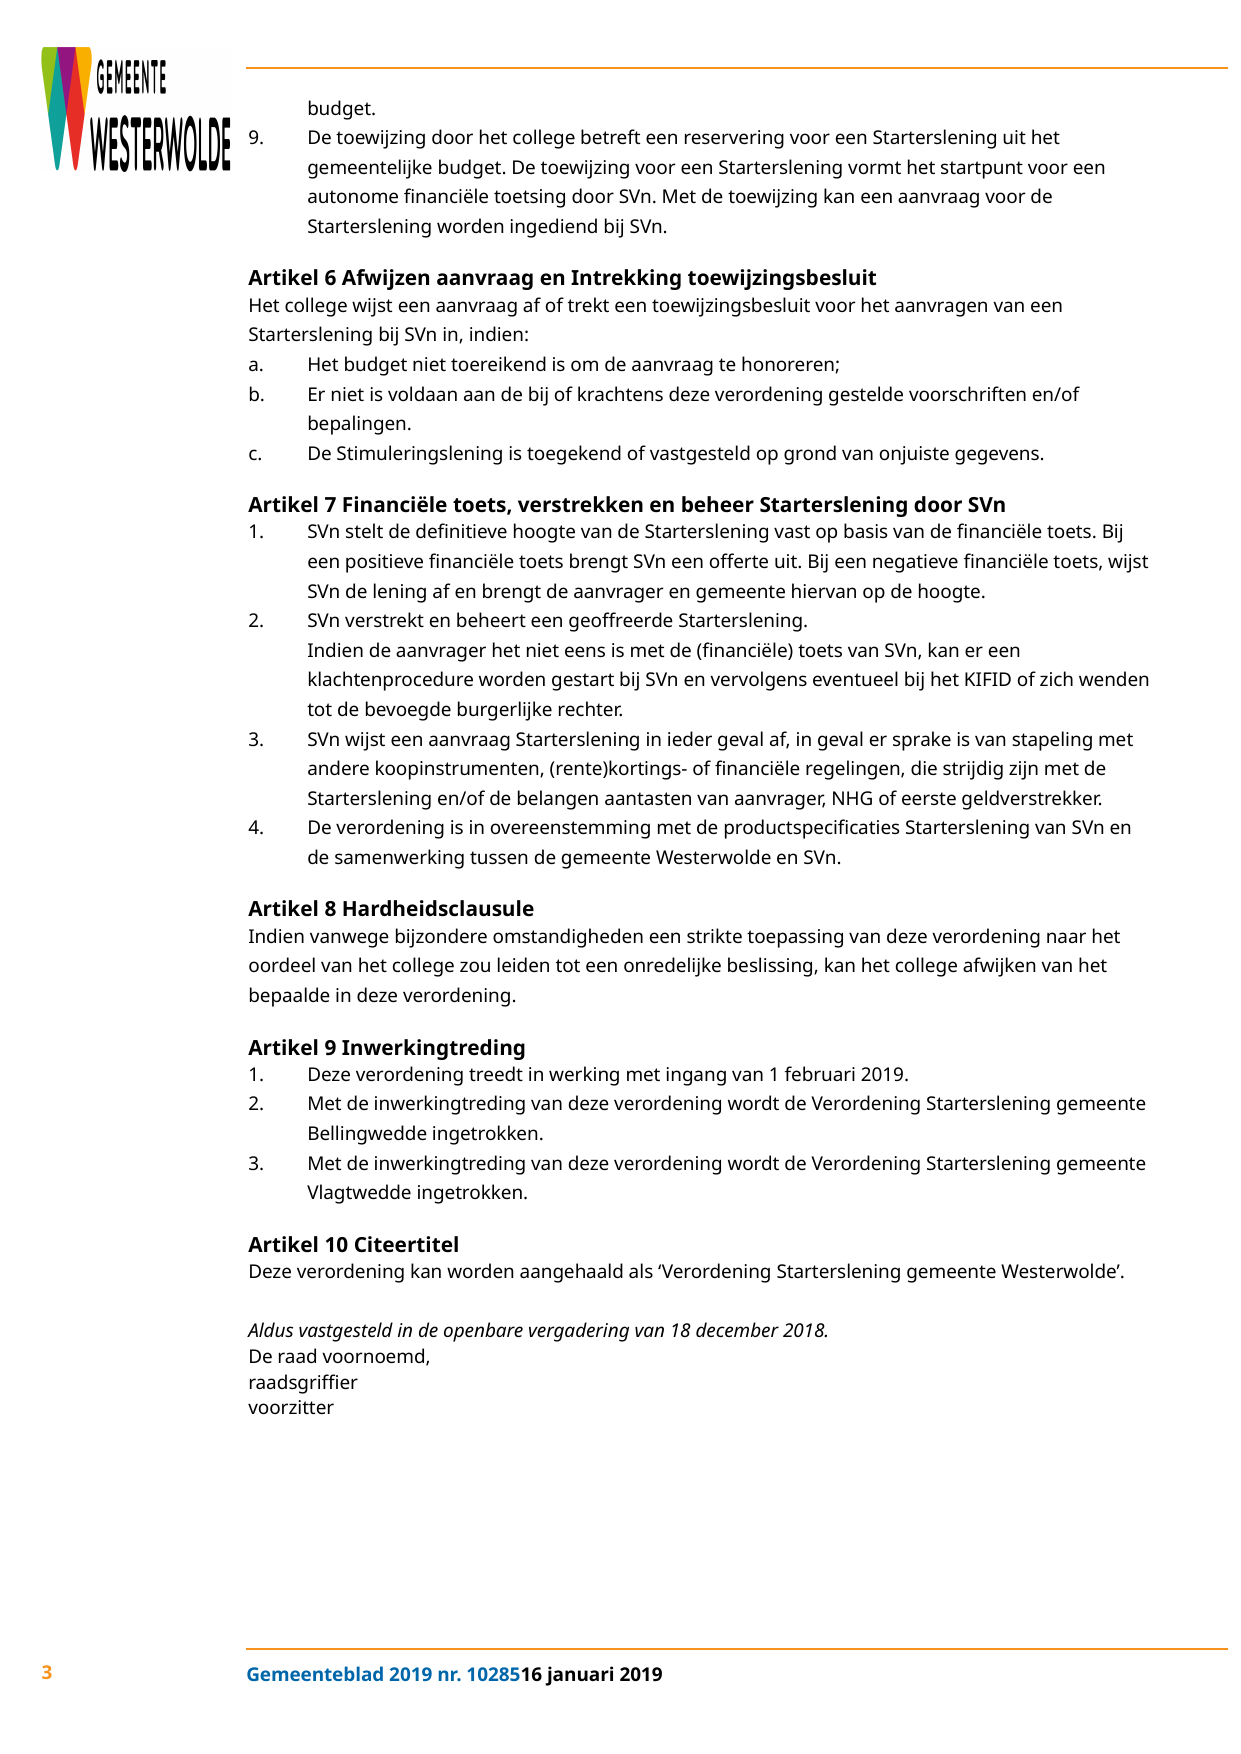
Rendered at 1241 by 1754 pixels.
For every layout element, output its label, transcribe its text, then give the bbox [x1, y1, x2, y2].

list Het budget niet toereikend is om de aanvraag te honoreren; [248, 351, 1152, 377]
list De verordening is in overeenstemming met de productspecificaties Starterslening van SVn en de samenwerking tussen de gemeente Westerwolde en SVn. [248, 814, 1152, 870]
text Artikel 7 Financiële toets, verstrekken en beheer Starterslening door SVn [248, 490, 1152, 519]
list Deze verordening treedt in werking met ingang van 1 februari 2019. [248, 1061, 1152, 1087]
text Het college wijst een aanvraag af of trekt een toewijzingsbesluit voor het aanvragen van een Starterslening bij SVn in, indien: [248, 292, 1152, 347]
picture [41, 47, 231, 172]
list Met de inwerkingtreding van deze verordening wordt de Verordening Starterslening gemeente Vlagtwedde ingetrokken. [248, 1150, 1152, 1205]
text voorzitter [248, 1394, 1152, 1420]
list SVn stelt de definitieve hoogte van de Starterslening vast op basis van de financiële toets. Bij een positieve financiële toets brengt SVn een offerte uit. Bij een negatieve financiële toets, wijst SVn de lening af en brengt de aanvrager en gemeente hiervan op de hoogte. [248, 519, 1152, 604]
text Artikel 6 Afwijzen aanvraag en Intrekking toewijzingsbesluit [248, 263, 1152, 292]
text De raad voornoemd, [248, 1343, 1152, 1369]
list Met de inwerkingtreding van deze verordening wordt de Verordening Starterslening gemeente Bellingwedde ingetrokken. [248, 1091, 1152, 1146]
list De Stimuleringslening is toegekend of vastgesteld op grond van onjuiste gegevens. [248, 440, 1152, 466]
text Deze verordening kan worden aangehaald als ‘Verordening Starterslening gemeente Westerwolde’. [248, 1258, 1152, 1284]
list Indien de aanvrager het niet eens is met de (financiële) toets van SVn, kan er een klachtenprocedure worden gestart bij SVn en vervolgens eventueel bij het KIFID of zich wenden tot de bevoegde burgerlijke rechter. [248, 637, 1152, 722]
list budget. [248, 95, 1152, 121]
list SVn verstrekt en beheert een geoffreerde Starterslening. [248, 607, 1152, 633]
text Artikel 8 Hardheidsclausule [248, 894, 1152, 923]
list Er niet is voldaan aan de bij of krachtens deze verordening gestelde voorschriften en/of bepalingen. [248, 381, 1152, 436]
list SVn wijst een aanvraag Starterslening in ieder geval af, in geval er sprake is van stapeling met andere koopinstrumenten, (rente)kortings- of financiële regelingen, die strijdig zijn met de Starterslening en/of de belangen aantasten van aanvrager, NHG of eerste geldverstrekker. [248, 726, 1152, 811]
text Artikel 9 Inwerkingtreding [248, 1033, 1152, 1061]
text Indien vanwege bijzondere omstandigheden een strikte toepassing van deze verordening naar het oordeel van het college zou leiden tot een onredelijke beslissing, kan het college afwijken van het bepaalde in deze verordening. [248, 923, 1152, 1008]
list De toewijzing door het college betreft een reservering voor een Starterslening uit het gemeentelijke budget. De toewijzing voor een Starterslening vormt het startpunt voor een autonome financiële toetsing door SVn. Met de toewijzing kan een aanvraag voor de Starterslening worden ingediend bij SVn. [248, 124, 1152, 239]
text Aldus vastgesteld in de openbare vergadering van 18 december 2018. [248, 1317, 1152, 1343]
text Artikel 10 Citeertitel [248, 1230, 1152, 1258]
text raadsgriffier [248, 1369, 1152, 1394]
